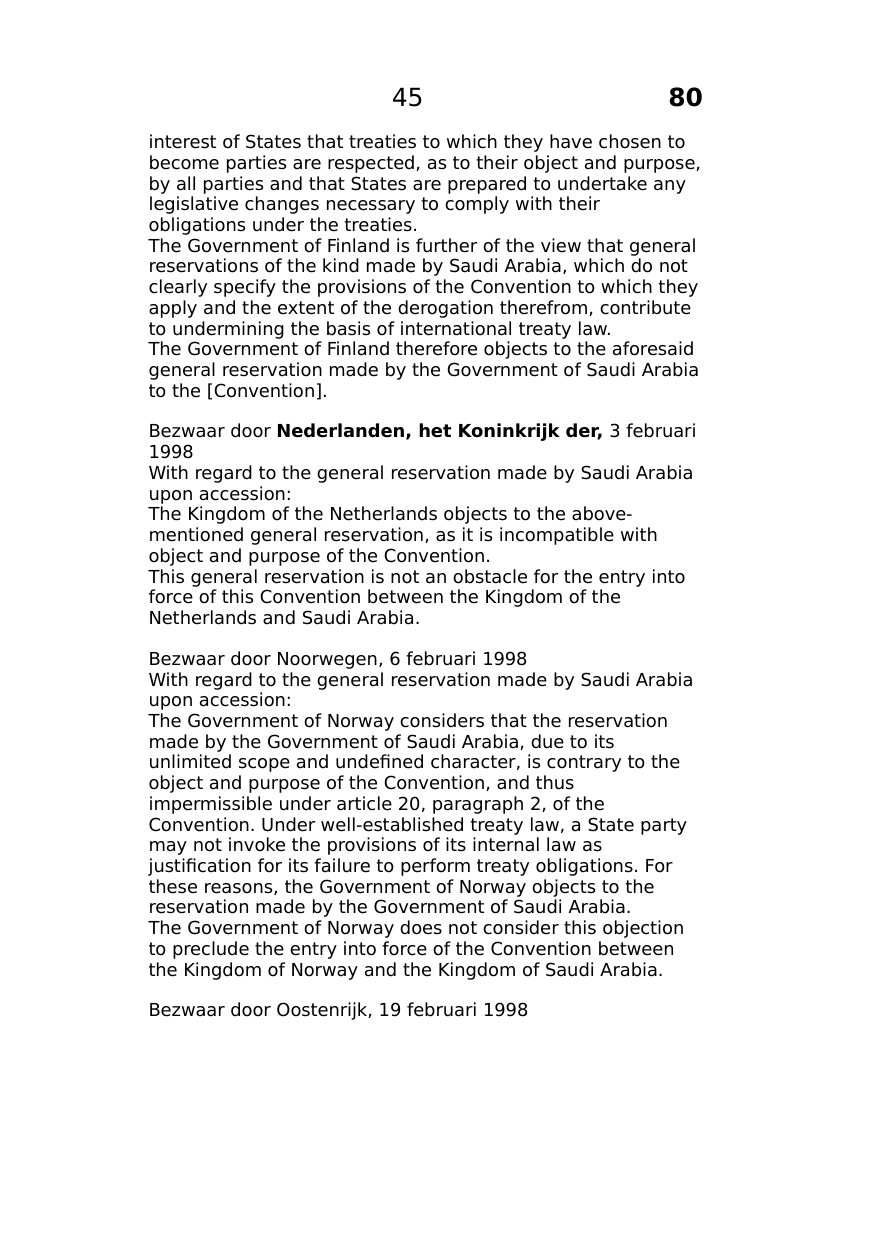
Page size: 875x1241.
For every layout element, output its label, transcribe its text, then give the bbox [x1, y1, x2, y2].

text The Government of Norway does not consider this objection to preclude the entry into force of the Convention between the Kingdom of Norway and the Kingdom of Saudi Arabia. [148, 918, 703, 980]
text Bezwaar door Oostenrijk, 19 februari 1998 [148, 1000, 703, 1021]
text With regard to the general reservation made by Saudi Arabia upon accession: [148, 669, 703, 711]
text Bezwaar door Nederlanden, het Koninkrijk der, 3 februari 1998 [148, 421, 703, 463]
text The Kingdom of the Netherlands objects to the above-mentioned general reservation, as it is incompatible with object and purpose of the Convention. [148, 504, 703, 566]
text Bezwaar door Noorwegen, 6 februari 1998 [148, 649, 703, 669]
text interest of States that treaties to which they have chosen to become parties are respected, as to their object and purpose, by all parties and that States are prepared to undertake any legislative changes necessary to comply with their obligations under the treaties. [148, 132, 703, 236]
text The Government of Norway considers that the reservation made by the Government of Saudi Arabia, due to its unlimited scope and undefined character, is contrary to the object and purpose of the Convention, and thus impermissible under article 20, paragraph 2, of the Convention. Under well-established treaty law, a State party may not invoke the provisions of its internal law as justification for its failure to perform treaty obligations. For these reasons, the Government of Norway objects to the reservation made by the Government of Saudi Arabia. [148, 711, 703, 918]
text The Government of Finland is further of the view that general reservations of the kind made by Saudi Arabia, which do not clearly specify the provisions of the Convention to which they apply and the extent of the derogation therefrom, contribute to undermining the basis of international treaty law. [148, 236, 703, 339]
text With regard to the general reservation made by Saudi Arabia upon accession: [148, 463, 703, 504]
text The Government of Finland therefore objects to the aforesaid general reservation made by the Government of Saudi Arabia to the [Convention]. [148, 339, 703, 401]
text This general reservation is not an obstacle for the entry into force of this Convention between the Kingdom of the Netherlands and Saudi Arabia. [148, 566, 703, 629]
